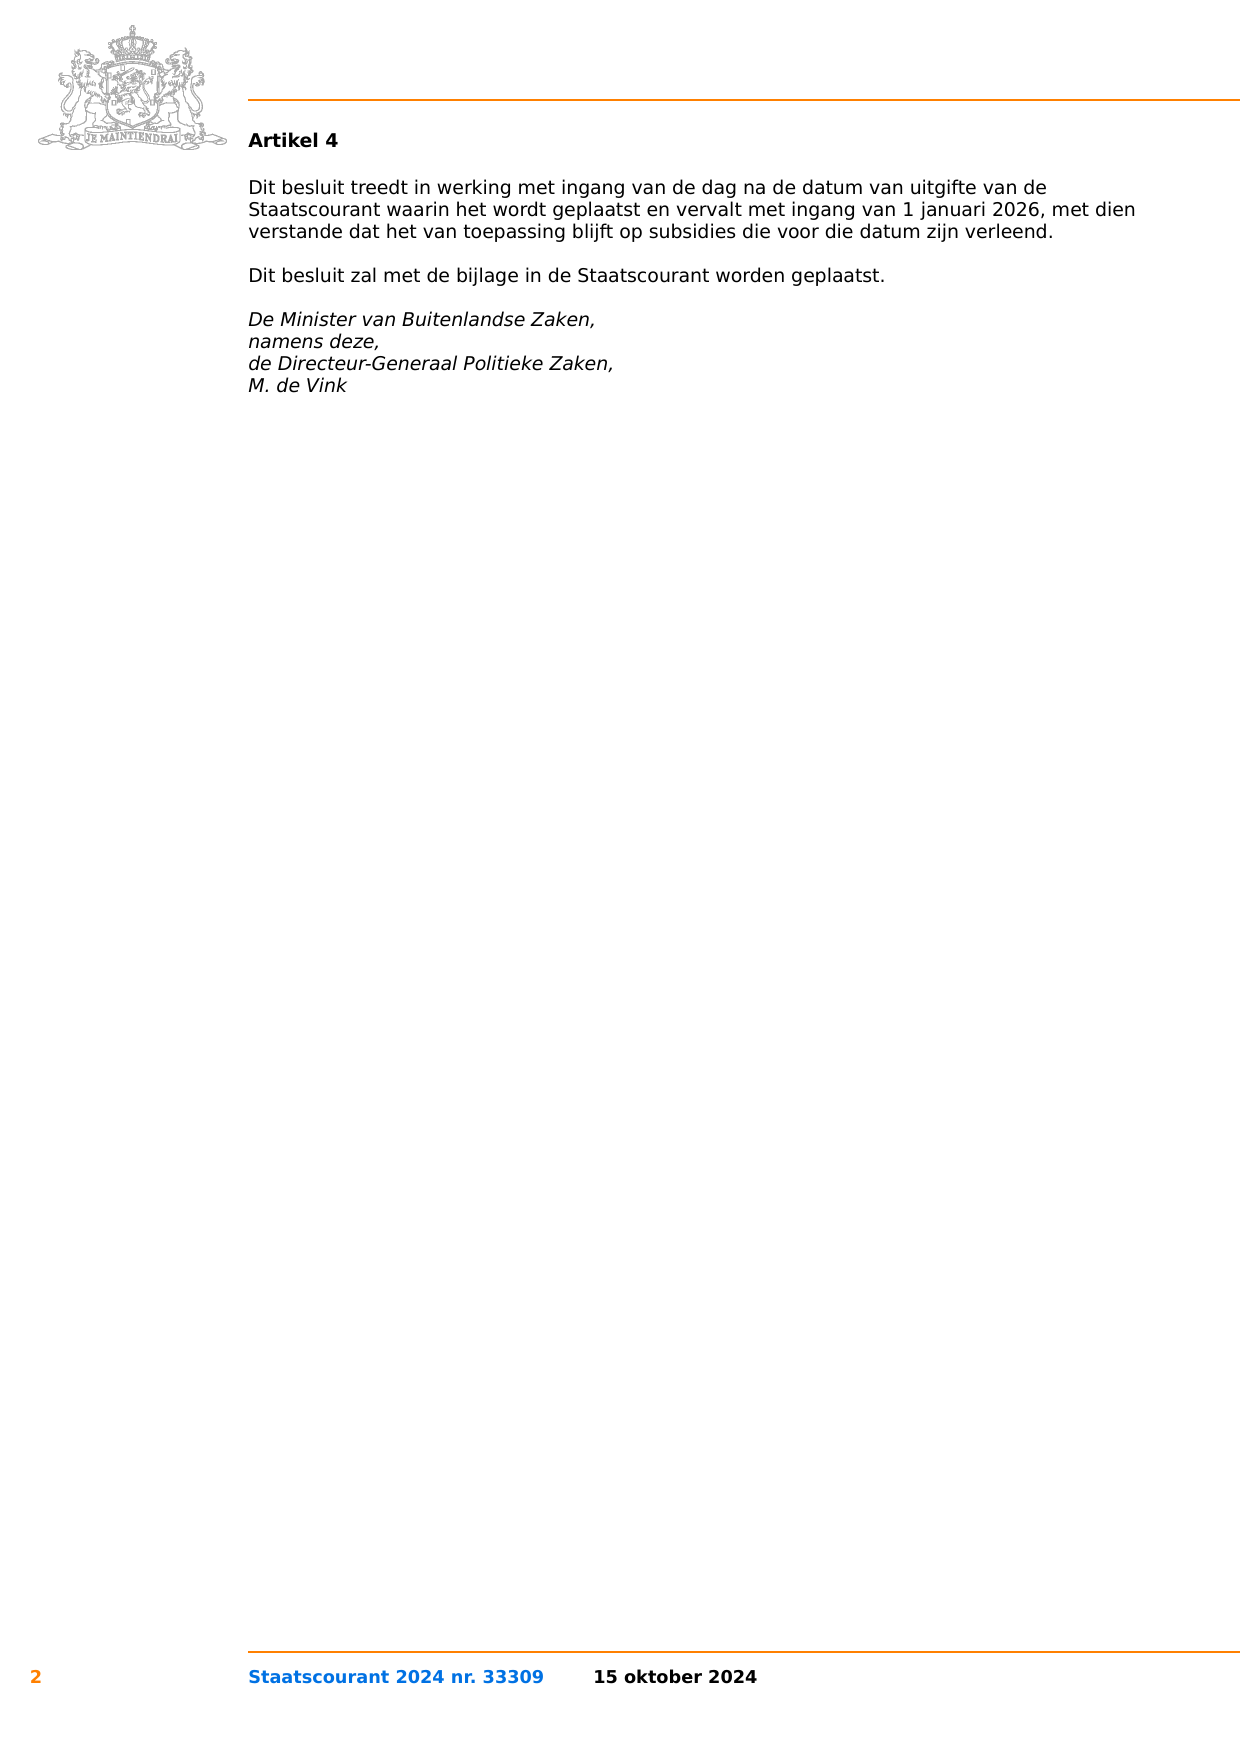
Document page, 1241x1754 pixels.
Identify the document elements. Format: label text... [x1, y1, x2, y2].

subtitle Artikel 4 [248, 130, 1163, 152]
text Dit besluit zal met de bijlage in de Staatscourant worden geplaatst. [248, 265, 1163, 287]
text De Minister van Buitenlandse Zaken, namens deze, de Directeur-Generaal Politieke Zaken, M. de Vink [248, 308, 1163, 396]
text Dit besluit treedt in werking met ingang van de dag na de datum van uitgifte van de Staatscourant waarin het wordt geplaatst en vervalt met ingang van 1 januari 2026, met dien verstande dat het van toepassing blijft op subsidies die voor die datum zijn verleend. [248, 177, 1163, 243]
picture [38, 25, 227, 150]
